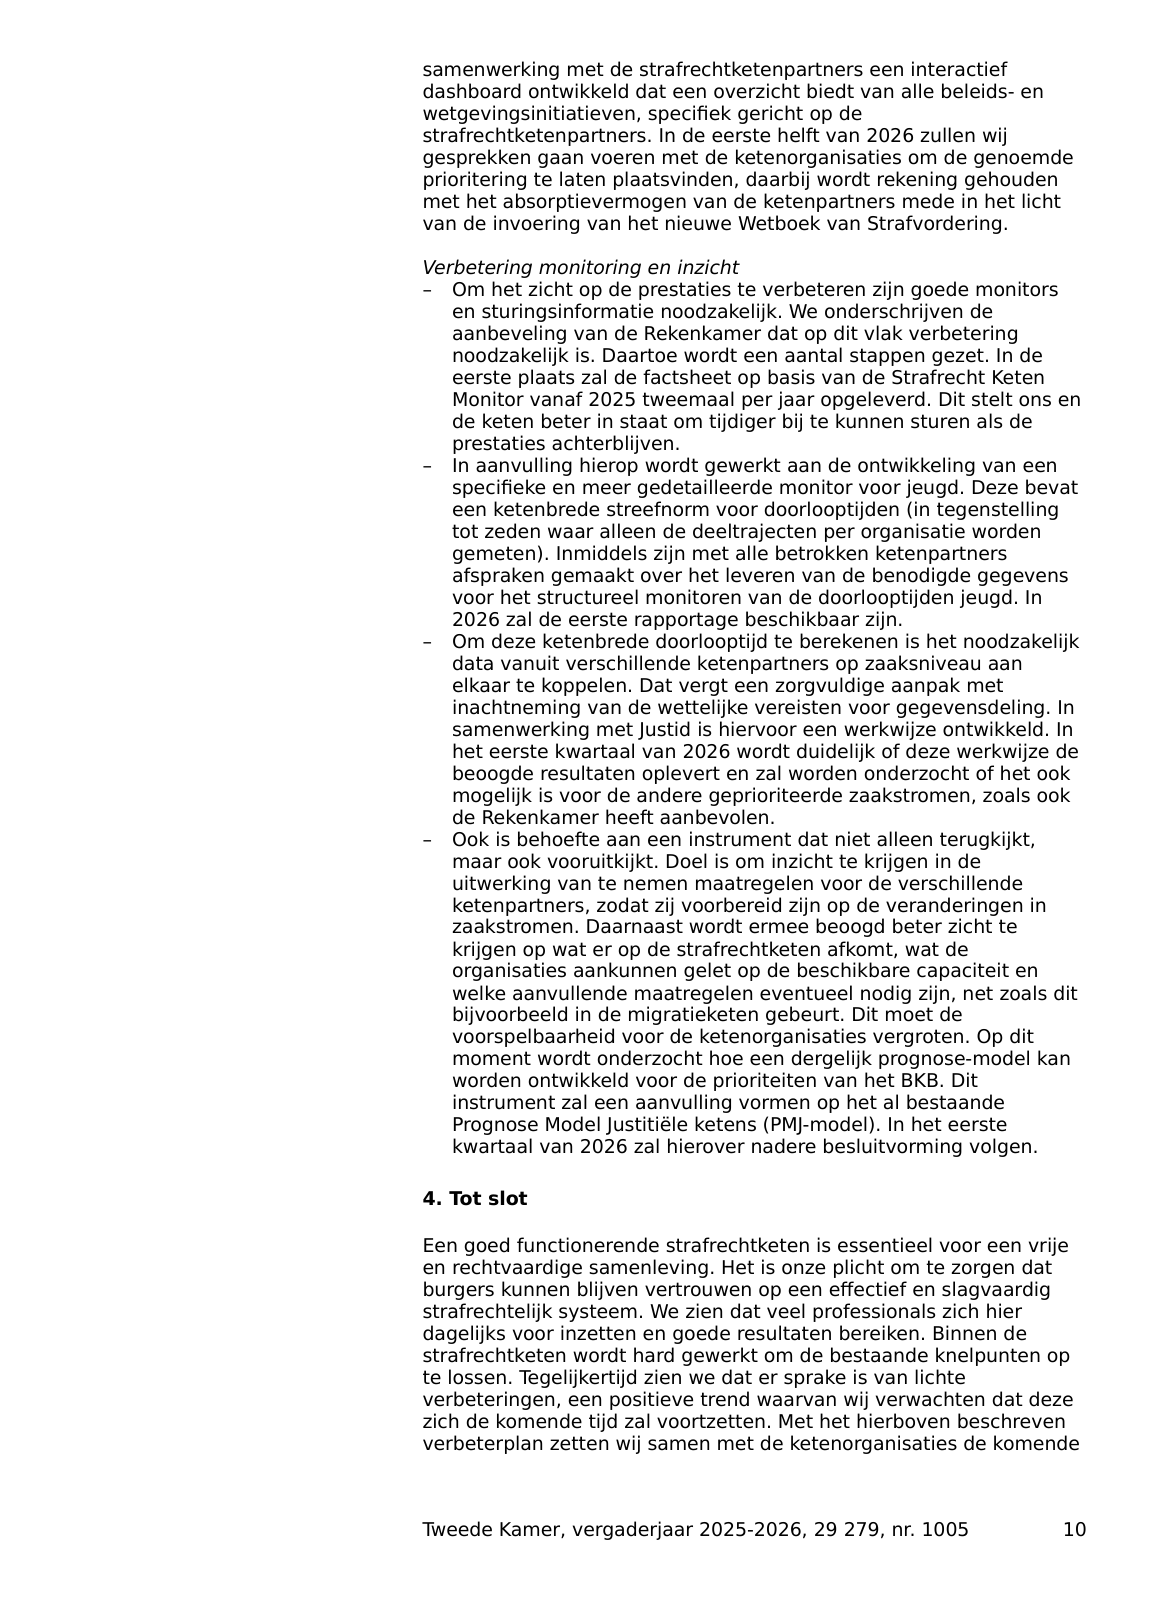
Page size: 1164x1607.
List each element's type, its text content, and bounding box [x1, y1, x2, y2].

text samenwerking met de strafrechtketenpartners een interactief dashboard ontwikkeld dat een overzicht biedt van alle beleids- en wetgevingsinitiatieven, specifiek gericht op de strafrechtketenpartners. In de eerste helft van 2026 zullen wij gesprekken gaan voeren met de ketenorganisaties om de genoemde prioritering te laten plaatsvinden, daarbij wordt rekening gehouden met het absorptievermogen van de ketenpartners mede in het licht van de invoering van het nieuwe Wetboek van Strafvordering. [422, 59, 1087, 235]
text – Ook is behoefte aan een instrument dat niet alleen terugkijkt, maar ook vooruitkijkt. Doel is om inzicht te krijgen in de uitwerking van te nemen maatregelen voor de verschillende ketenpartners, zodat zij voorbereid zijn op de veranderingen in zaakstromen. Daarnaast wordt ermee beoogd beter zicht te krijgen op wat er op de strafrechtketen afkomt, wat de organisaties aankunnen gelet op de beschikbare capaciteit en welke aanvullende maatregelen eventueel nodig zijn, net zoals dit bijvoorbeeld in de migratieketen gebeurt. Dit moet de voorspelbaarheid voor de ketenorganisaties vergroten. Op dit moment wordt onderzocht hoe een dergelijk prognose-model kan worden ontwikkeld voor de prioriteiten van het BKB. Dit instrument zal een aanvulling vormen op het al bestaande Prognose Model Justitiële ketens (PMJ-model). In het eerste kwartaal van 2026 zal hierover nadere besluitvorming volgen. [422, 828, 1087, 1158]
text Een goed functionerende strafrechtketen is essentieel voor een vrije en rechtvaardige samenleving. Het is onze plicht om te zorgen dat burgers kunnen blijven vertrouwen op een effectief en slagvaardig strafrechtelijk systeem. We zien dat veel professionals zich hier dagelijks voor inzetten en goede resultaten bereiken. Binnen de strafrechtketen wordt hard gewerkt om de bestaande knelpunten op te lossen. Tegelijkertijd zien we dat er sprake is van lichte verbeteringen, een positieve trend waarvan wij verwachten dat deze zich de komende tijd zal voortzetten. Met het hierboven beschreven verbeterplan zetten wij samen met de ketenorganisaties de komende [422, 1235, 1087, 1455]
text – In aanvulling hierop wordt gewerkt aan de ontwikkeling van een specifieke en meer gedetailleerde monitor voor jeugd. Deze bevat een ketenbrede streefnorm voor doorlooptijden (in tegenstelling tot zeden waar alleen de deeltrajecten per organisatie worden gemeten). Inmiddels zijn met alle betrokken ketenpartners afspraken gemaakt over het leveren van de benodigde gegevens voor het structureel monitoren van de doorlooptijden jeugd. In 2026 zal de eerste rapportage beschikbaar zijn. [422, 455, 1087, 631]
text – Om deze ketenbrede doorlooptijd te berekenen is het noodzakelijk data vanuit verschillende ketenpartners op zaaksniveau aan elkaar te koppelen. Dat vergt een zorgvuldige aanpak met inachtneming van de wettelijke vereisten voor gegevensdeling. In samenwerking met Justid is hiervoor een werkwijze ontwikkeld. In het eerste kwartaal van 2026 wordt duidelijk of deze werkwijze de beoogde resultaten oplevert en zal worden onderzocht of het ook mogelijk is voor de andere geprioriteerde zaakstromen, zoals ook de Rekenkamer heeft aanbevolen. [422, 631, 1087, 828]
subtitle Verbetering monitoring en inzicht [422, 257, 1087, 279]
subtitle 4. Tot slot [422, 1188, 1087, 1210]
text – Om het zicht op de prestaties te verbeteren zijn goede monitors en sturingsinformatie noodzakelijk. We onderschrijven de aanbeveling van de Rekenkamer dat op dit vlak verbetering noodzakelijk is. Daartoe wordt een aantal stappen gezet. In de eerste plaats zal de factsheet op basis van de Strafrecht Keten Monitor vanaf 2025 tweemaal per jaar opgeleverd. Dit stelt ons en de keten beter in staat om tijdiger bij te kunnen sturen als de prestaties achterblijven. [422, 279, 1087, 455]
